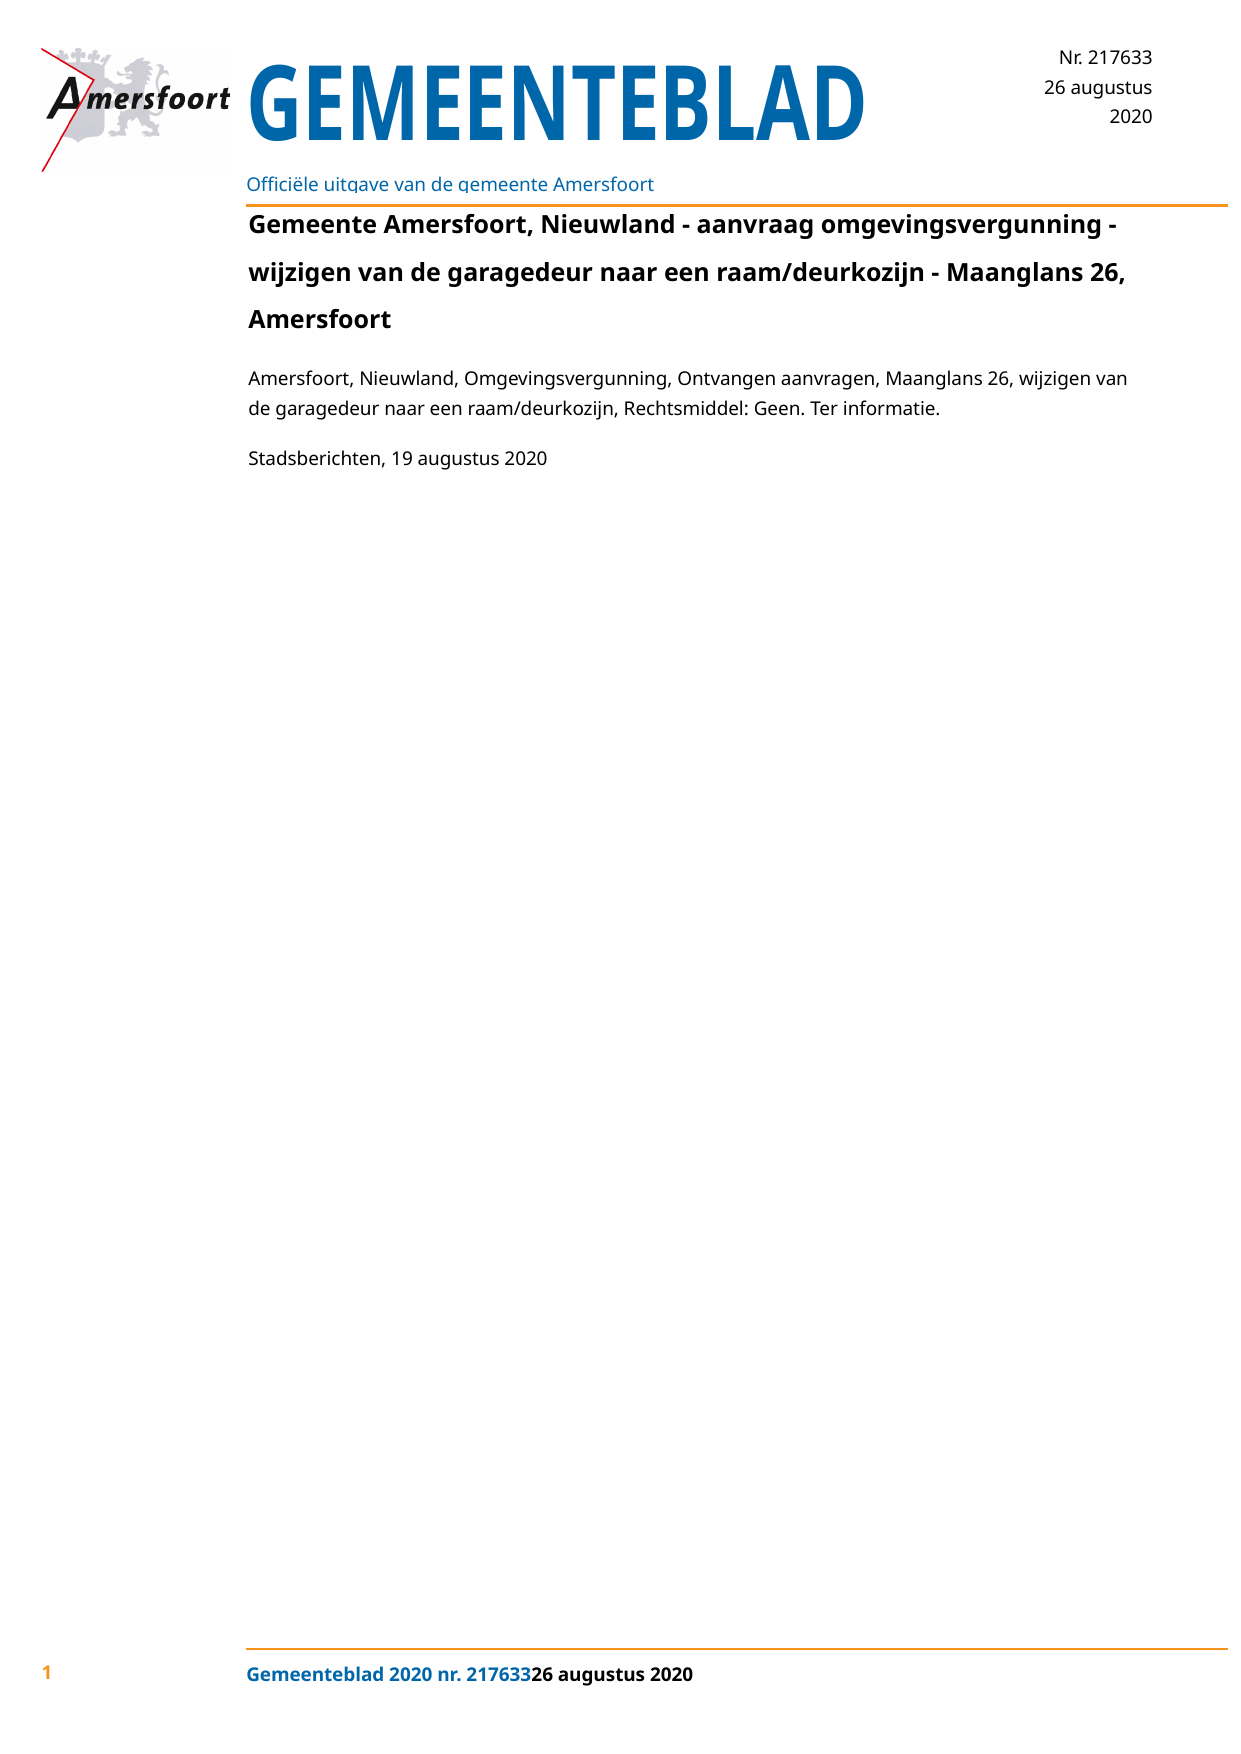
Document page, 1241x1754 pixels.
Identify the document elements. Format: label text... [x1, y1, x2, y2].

picture [41, 47, 231, 172]
text Gemeente Amersfoort, Nieuwland - aanvraag omgevingsvergunning - wijzigen van de garagedeur naar een raam/deurkozijn - Maanglans 26, Amersfoort [248, 207, 1152, 336]
text Amersfoort, Nieuwland, Omgevingsvergunning, Ontvangen aanvragen, Maanglans 26, wijzigen van de garagedeur naar een raam/deurkozijn, Rechtsmiddel: Geen. Ter informatie. [248, 366, 1152, 421]
text Stadsberichten, 19 augustus 2020 [248, 446, 1152, 471]
